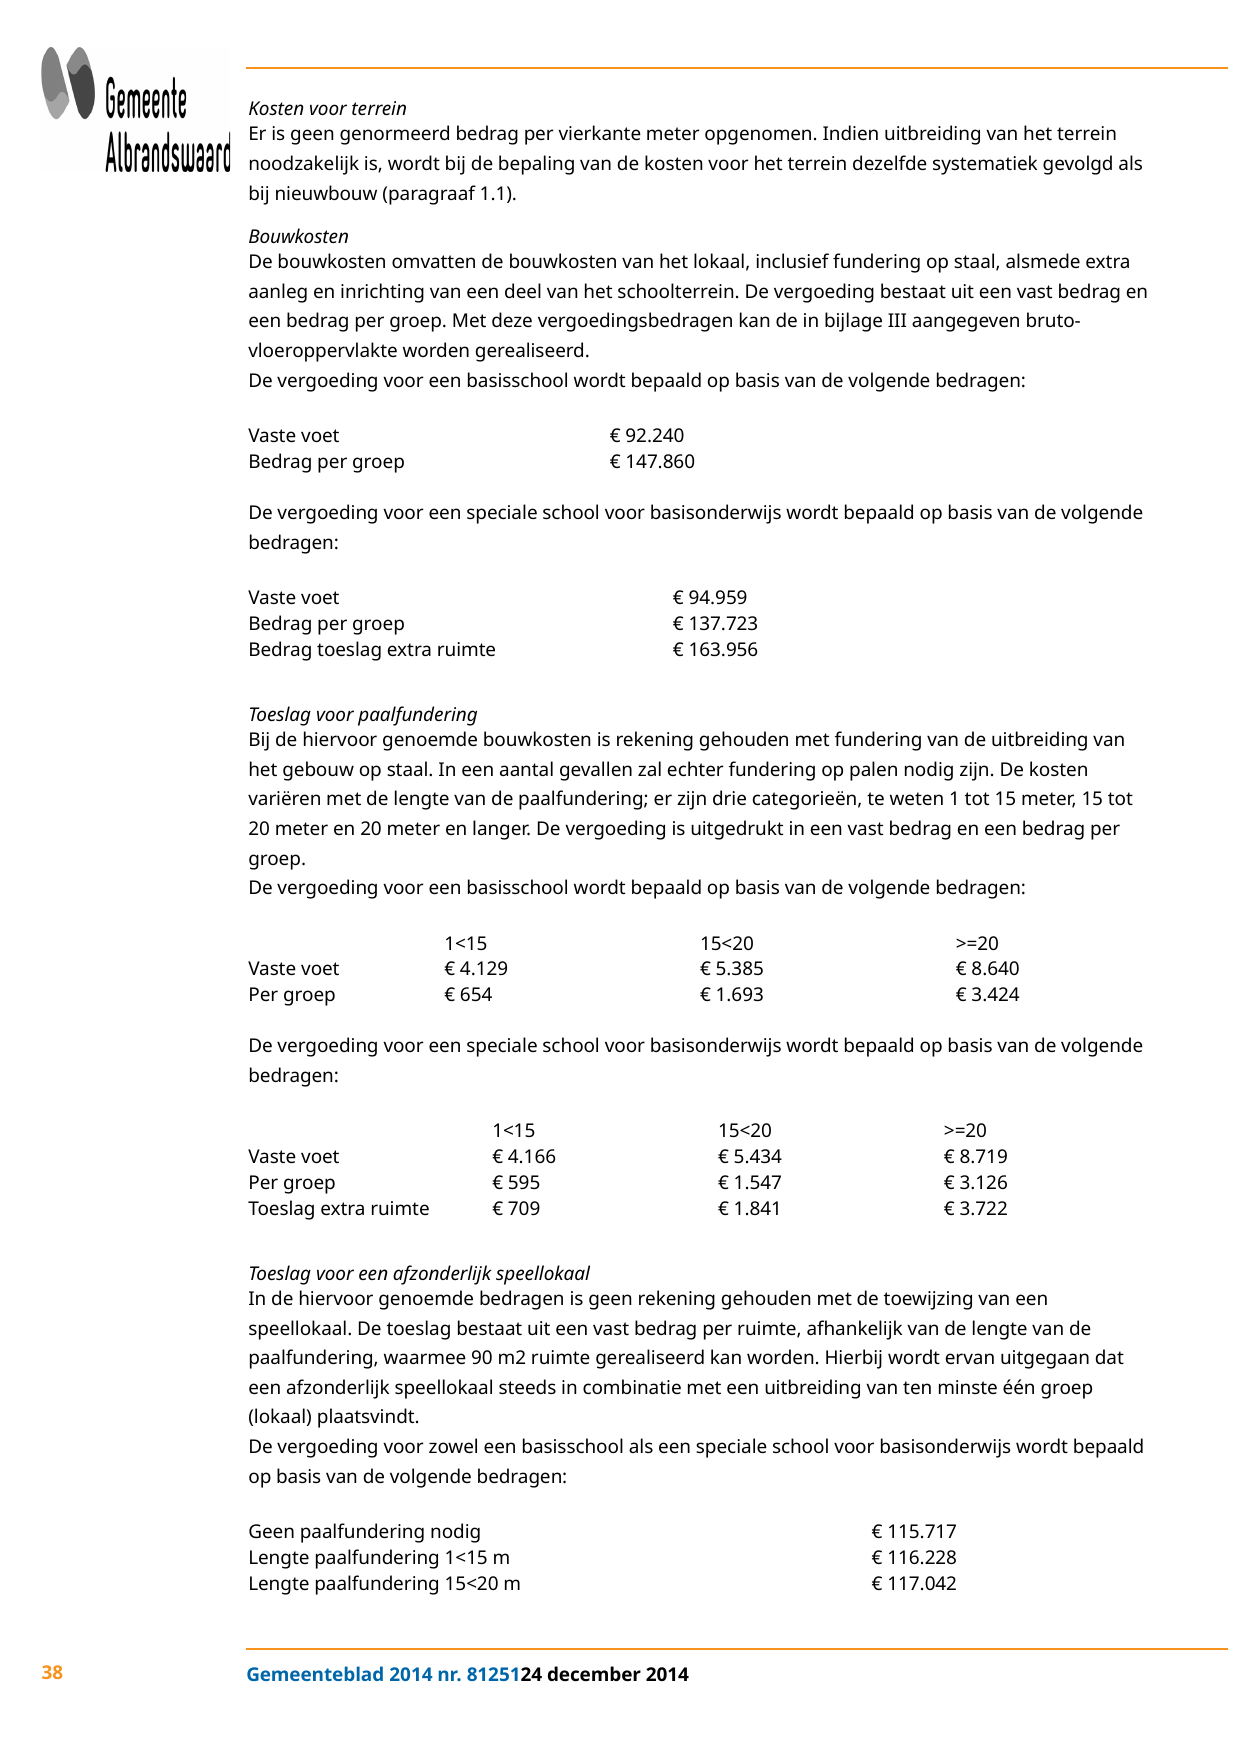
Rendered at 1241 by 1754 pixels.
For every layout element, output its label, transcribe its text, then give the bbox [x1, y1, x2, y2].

table_cell € 5.385 [700, 955, 956, 981]
table_header € 115.717 [871, 1518, 1152, 1544]
table_header € 94.959 [673, 584, 1152, 610]
text Er is geen genormeerd bedrag per vierkante meter opgenomen. Indien uitbreiding van het terrein noodzakelijk is, wordt bij de bepaling van de kosten voor het terrein dezelfde systematiek gevolgd als bij nieuwbouw (paragraaf 1.1). [248, 121, 1152, 205]
text Kosten voor terrein [248, 95, 1152, 121]
table_cell € 4.129 [444, 955, 700, 981]
table_cell € 654 [444, 981, 700, 1007]
table_cell Toeslag extra ruimte [248, 1195, 492, 1220]
text Toeslag voor een afzonderlijk speellokaal [248, 1260, 1152, 1285]
table_cell € 4.166 [492, 1143, 718, 1169]
table_cell € 709 [492, 1195, 718, 1220]
table_header € 92.240 [610, 422, 1152, 448]
table_header [248, 930, 444, 955]
table_header >=20 [956, 930, 1152, 955]
text Bouwkosten [248, 223, 1152, 248]
table_cell € 1.841 [718, 1195, 944, 1220]
text Toeslag voor paalfundering [248, 701, 1152, 726]
table_header Vaste voet [248, 584, 673, 610]
table_cell € 137.723 [673, 610, 1152, 636]
table_cell € 1.693 [700, 981, 956, 1007]
table_header >=20 [944, 1118, 1152, 1143]
table_cell € 147.860 [610, 448, 1152, 474]
table_header [248, 1118, 492, 1143]
text In de hiervoor genoemde bedragen is geen rekening gehouden met de toewijzing van een speellokaal. De toeslag bestaat uit een vast bedrag per ruimte, afhankelijk van de lengte van de paalfundering, waarmee 90 m2 ruimte gerealiseerd kan worden. Hierbij wordt ervan uitgegaan dat een afzonderlijk speellokaal steeds in combinatie met een uitbreiding van ten minste één groep (lokaal) plaatsvindt. [248, 1285, 1152, 1429]
table_cell € 8.640 [956, 955, 1152, 981]
text De vergoeding voor een speciale school voor basisonderwijs wordt bepaald op basis van de volgende bedragen: [248, 1033, 1152, 1088]
table_cell € 3.424 [956, 981, 1152, 1007]
table_header 15<20 [700, 930, 956, 955]
table_cell Per groep [248, 1169, 492, 1195]
table_cell Lengte paalfundering 1<15 m [248, 1544, 871, 1570]
picture [41, 47, 231, 172]
table_header Geen paalfundering nodig [248, 1518, 871, 1544]
table_cell € 1.547 [718, 1169, 944, 1195]
text De bouwkosten omvatten de bouwkosten van het lokaal, inclusief fundering op staal, alsmede extra aanleg en inrichting van een deel van het schoolterrein. De vergoeding bestaat uit een vast bedrag en een bedrag per groep. Met deze vergoedingsbedragen kan de in bijlage III aangegeven bruto-vloeroppervlakte worden gerealiseerd. [248, 248, 1152, 363]
table_cell Bedrag per groep [248, 610, 673, 636]
table_cell € 163.956 [673, 636, 1152, 661]
table_cell Vaste voet [248, 955, 444, 981]
table_cell € 117.042 [871, 1570, 1152, 1595]
text De vergoeding voor een speciale school voor basisonderwijs wordt bepaald op basis van de volgende bedragen: [248, 499, 1152, 555]
table_cell € 8.719 [944, 1143, 1152, 1169]
table_cell Vaste voet [248, 1143, 492, 1169]
table_cell € 3.722 [944, 1195, 1152, 1220]
table_header 1<15 [492, 1118, 718, 1143]
table_header Vaste voet [248, 422, 609, 448]
text De vergoeding voor zowel een basisschool als een speciale school voor basisonderwijs wordt bepaald op basis van de volgende bedragen: [248, 1433, 1152, 1489]
table_cell € 3.126 [944, 1169, 1152, 1195]
text Bij de hiervoor genoemde bouwkosten is rekening gehouden met fundering van de uitbreiding van het gebouw op staal. In een aantal gevallen zal echter fundering op palen nodig zijn. De kosten variëren met de lengte van de paalfundering; er zijn drie categorieën, te weten 1 tot 15 meter, 15 tot 20 meter en 20 meter en langer. De vergoeding is uitgedrukt in een vast bedrag en een bedrag per groep. [248, 726, 1152, 871]
table_cell € 116.228 [871, 1544, 1152, 1570]
table_cell € 595 [492, 1169, 718, 1195]
text De vergoeding voor een basisschool wordt bepaald op basis van de volgende bedragen: [248, 367, 1152, 393]
table_cell Lengte paalfundering 15<20 m [248, 1570, 871, 1595]
table_header 1<15 [444, 930, 700, 955]
table_cell Bedrag toeslag extra ruimte [248, 636, 673, 661]
table_cell Per groep [248, 981, 444, 1007]
table_header 15<20 [718, 1118, 944, 1143]
table_cell € 5.434 [718, 1143, 944, 1169]
table_cell Bedrag per groep [248, 448, 609, 474]
text De vergoeding voor een basisschool wordt bepaald op basis van de volgende bedragen: [248, 874, 1152, 900]
